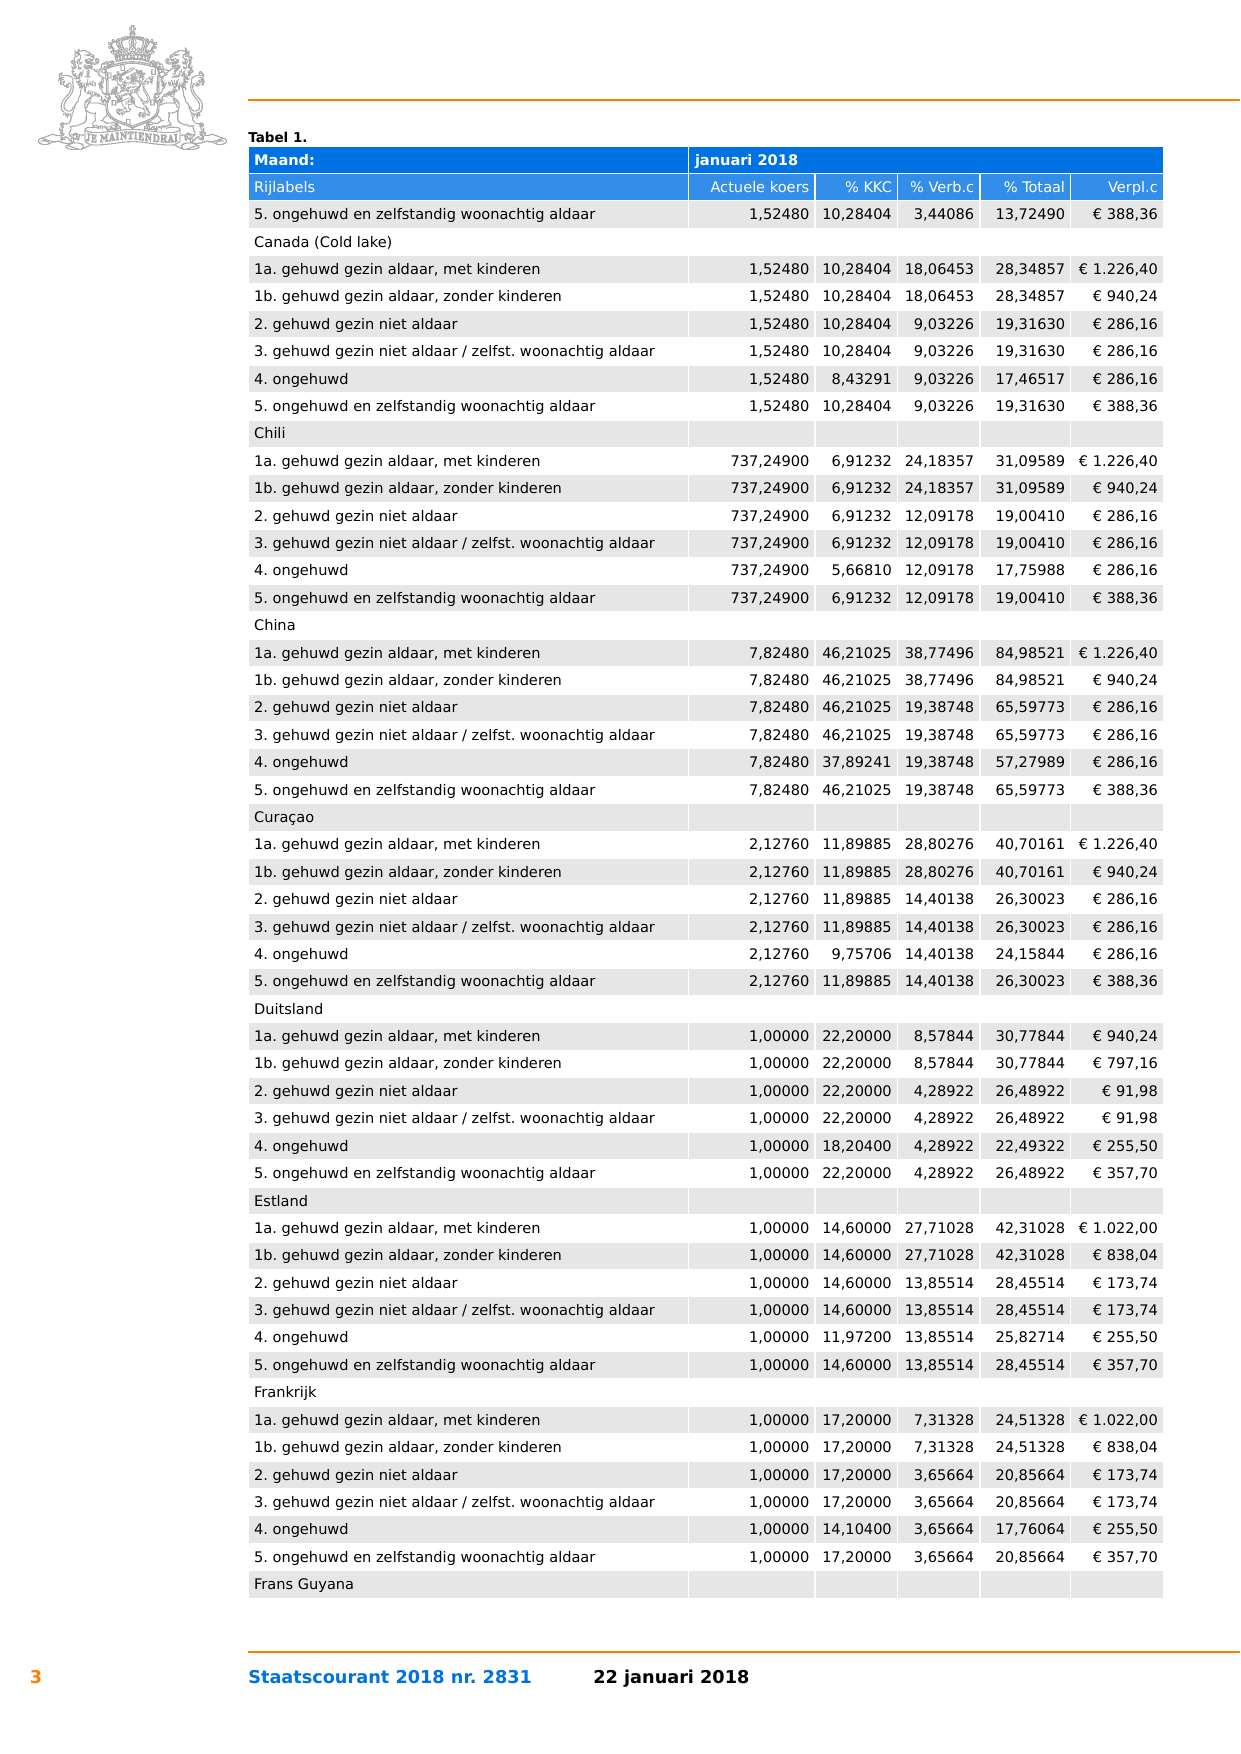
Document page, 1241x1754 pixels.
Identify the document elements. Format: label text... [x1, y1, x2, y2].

table_cell 26,30023 [981, 914, 1070, 940]
table_cell € 286,16 [1071, 941, 1163, 967]
table_cell Actuele koers [689, 174, 814, 200]
table_cell 26,48922 [981, 1160, 1070, 1187]
table_cell Curaçao [249, 804, 688, 831]
table_cell 22,49322 [981, 1133, 1070, 1159]
table_cell [816, 1188, 897, 1214]
table_cell 12,09178 [898, 530, 979, 557]
table_cell 37,89241 [816, 749, 897, 776]
table_cell 1b. gehuwd gezin aldaar, zonder kinderen [249, 859, 688, 885]
table_cell 737,24900 [689, 475, 814, 502]
table_cell [981, 1571, 1070, 1598]
table_cell 3. gehuwd gezin niet aldaar / zelfst. woonachtig aldaar [249, 1489, 688, 1515]
table_cell 30,77844 [981, 1023, 1070, 1050]
table_cell € 388,36 [1071, 201, 1163, 228]
table_cell € 286,16 [1071, 503, 1163, 529]
table_cell 4,28922 [898, 1106, 979, 1132]
table_cell 3,44086 [898, 201, 979, 228]
table_cell 11,89885 [816, 859, 897, 885]
table_cell % Totaal [981, 174, 1070, 200]
table_cell 1,00000 [689, 1106, 814, 1132]
table_cell Estland [249, 1188, 688, 1214]
table_cell 4. ongehuwd [249, 941, 688, 967]
table_cell 28,45514 [981, 1352, 1070, 1378]
table_cell 3,65664 [898, 1462, 979, 1488]
table_cell 1a. gehuwd gezin aldaar, met kinderen [249, 640, 688, 666]
table_cell € 838,04 [1071, 1434, 1163, 1461]
table_cell 1,00000 [689, 1407, 814, 1433]
table_cell 10,28404 [816, 201, 897, 228]
table_cell 1,00000 [689, 1325, 814, 1351]
table_cell 17,20000 [816, 1489, 897, 1515]
table_cell Duitsland [249, 996, 688, 1022]
table_cell 1,52480 [689, 201, 814, 228]
table_cell 4. ongehuwd [249, 558, 688, 584]
table_cell € 286,16 [1071, 339, 1163, 365]
table_cell 6,91232 [816, 448, 897, 474]
table_cell % KKC [816, 174, 897, 200]
table_cell 28,45514 [981, 1270, 1070, 1296]
table_cell 10,28404 [816, 256, 897, 283]
table_cell 2. gehuwd gezin niet aldaar [249, 311, 688, 337]
table_cell € 286,16 [1071, 311, 1163, 337]
table_cell 1,52480 [689, 339, 814, 365]
table_cell 4. ongehuwd [249, 366, 688, 392]
table_cell 12,09178 [898, 503, 979, 529]
table_cell 18,20400 [816, 1133, 897, 1159]
table_cell 5. ongehuwd en zelfstandig woonachtig aldaar [249, 969, 688, 995]
table_header Tabel 1. [248, 130, 1163, 146]
table_cell [898, 1188, 979, 1214]
table_cell € 286,16 [1071, 530, 1163, 557]
table_cell 14,60000 [816, 1215, 897, 1241]
table_cell 19,38748 [898, 695, 979, 721]
table_cell [981, 1380, 1070, 1406]
table_cell 31,09589 [981, 475, 1070, 502]
table_cell 1,52480 [689, 311, 814, 337]
table_cell 24,15844 [981, 941, 1070, 967]
table_cell [898, 1380, 979, 1406]
table_cell 7,82480 [689, 695, 814, 721]
table_cell [689, 804, 814, 831]
table_cell [816, 613, 897, 639]
table_cell 13,85514 [898, 1297, 979, 1324]
table_cell 14,40138 [898, 914, 979, 940]
table_cell 7,82480 [689, 777, 814, 803]
table_cell 26,48922 [981, 1078, 1070, 1104]
table_cell € 940,24 [1071, 859, 1163, 885]
table_cell 84,98521 [981, 667, 1070, 693]
table_cell 26,30023 [981, 886, 1070, 913]
table_cell 1a. gehuwd gezin aldaar, met kinderen [249, 1407, 688, 1433]
table_cell 1,00000 [689, 1078, 814, 1104]
table_cell 3,65664 [898, 1489, 979, 1515]
table_cell 7,82480 [689, 722, 814, 748]
table_cell 31,09589 [981, 448, 1070, 474]
table_cell 737,24900 [689, 585, 814, 611]
table_cell 19,38748 [898, 777, 979, 803]
table_cell 14,40138 [898, 941, 979, 967]
table_cell € 286,16 [1071, 914, 1163, 940]
table_cell [981, 996, 1070, 1022]
table_cell 1a. gehuwd gezin aldaar, met kinderen [249, 1023, 688, 1050]
table_cell € 797,16 [1071, 1051, 1163, 1077]
table_cell € 286,16 [1071, 695, 1163, 721]
table_cell 13,85514 [898, 1325, 979, 1351]
table_cell [1071, 996, 1163, 1022]
table_cell 5. ongehuwd en zelfstandig woonachtig aldaar [249, 777, 688, 803]
table_cell [981, 1188, 1070, 1214]
table_cell [689, 421, 814, 447]
table_cell € 357,70 [1071, 1352, 1163, 1378]
table_cell 42,31028 [981, 1215, 1070, 1241]
table_cell € 838,04 [1071, 1243, 1163, 1269]
table_cell 19,00410 [981, 530, 1070, 557]
table_cell 10,28404 [816, 311, 897, 337]
table_cell 28,45514 [981, 1297, 1070, 1324]
table_cell 11,89885 [816, 969, 897, 995]
table_cell 84,98521 [981, 640, 1070, 666]
table_cell € 286,16 [1071, 749, 1163, 776]
table_cell 20,85664 [981, 1489, 1070, 1515]
table_cell 20,85664 [981, 1462, 1070, 1488]
table_cell 5. ongehuwd en zelfstandig woonachtig aldaar [249, 393, 688, 419]
table_cell 1,52480 [689, 393, 814, 419]
table_cell Verpl.c [1071, 174, 1163, 200]
table_cell China [249, 613, 688, 639]
table_cell [1071, 1571, 1163, 1598]
table_cell 7,31328 [898, 1407, 979, 1433]
table_cell 40,70161 [981, 859, 1070, 885]
table_cell 2,12760 [689, 914, 814, 940]
table_cell 10,28404 [816, 284, 897, 310]
table_cell 42,31028 [981, 1243, 1070, 1269]
table_cell [689, 1571, 814, 1598]
table_cell 3. gehuwd gezin niet aldaar / zelfst. woonachtig aldaar [249, 530, 688, 557]
table_cell 2. gehuwd gezin niet aldaar [249, 695, 688, 721]
table_cell 2. gehuwd gezin niet aldaar [249, 503, 688, 529]
table_cell [898, 421, 979, 447]
table_cell 2,12760 [689, 886, 814, 913]
table_cell 5. ongehuwd en zelfstandig woonachtig aldaar [249, 585, 688, 611]
table_cell 28,80276 [898, 832, 979, 858]
table_cell 17,20000 [816, 1544, 897, 1570]
table_cell 1,52480 [689, 256, 814, 283]
table_cell € 286,16 [1071, 366, 1163, 392]
table_cell 12,09178 [898, 558, 979, 584]
table_cell 6,91232 [816, 475, 897, 502]
table_cell 4,28922 [898, 1078, 979, 1104]
table_cell [816, 229, 897, 255]
table_cell € 357,70 [1071, 1544, 1163, 1570]
table_cell 22,20000 [816, 1160, 897, 1187]
table_cell [816, 1571, 897, 1598]
table_cell % Verb.c [898, 174, 979, 200]
table_cell 17,76064 [981, 1516, 1070, 1543]
table_cell € 173,74 [1071, 1270, 1163, 1296]
table_cell 8,57844 [898, 1051, 979, 1077]
table_cell € 173,74 [1071, 1297, 1163, 1324]
table_cell 28,34857 [981, 256, 1070, 283]
table_cell 19,00410 [981, 503, 1070, 529]
table_cell 1a. gehuwd gezin aldaar, met kinderen [249, 448, 688, 474]
table_cell 9,75706 [816, 941, 897, 967]
table_cell 4,28922 [898, 1160, 979, 1187]
table_cell [1071, 229, 1163, 255]
table_cell € 1.022,00 [1071, 1215, 1163, 1241]
table_cell 5. ongehuwd en zelfstandig woonachtig aldaar [249, 1352, 688, 1378]
table_cell 4. ongehuwd [249, 1133, 688, 1159]
table_cell 57,27989 [981, 749, 1070, 776]
table_cell 46,21025 [816, 667, 897, 693]
table_cell 1,00000 [689, 1270, 814, 1296]
table_cell [898, 229, 979, 255]
table_cell 11,97200 [816, 1325, 897, 1351]
table_cell € 91,98 [1071, 1106, 1163, 1132]
table_cell 46,21025 [816, 640, 897, 666]
table_cell € 388,36 [1071, 777, 1163, 803]
table_cell 3. gehuwd gezin niet aldaar / zelfst. woonachtig aldaar [249, 1106, 688, 1132]
table_cell 2. gehuwd gezin niet aldaar [249, 1270, 688, 1296]
table_cell 6,91232 [816, 503, 897, 529]
table_cell 4,28922 [898, 1133, 979, 1159]
table_cell 14,60000 [816, 1270, 897, 1296]
table_cell 1b. gehuwd gezin aldaar, zonder kinderen [249, 1243, 688, 1269]
table_cell 18,06453 [898, 284, 979, 310]
table_cell januari 2018 [689, 147, 1163, 173]
table_cell 9,03226 [898, 311, 979, 337]
table_cell 24,18357 [898, 448, 979, 474]
table_cell 1b. gehuwd gezin aldaar, zonder kinderen [249, 284, 688, 310]
table_cell 12,09178 [898, 585, 979, 611]
table_cell 19,00410 [981, 585, 1070, 611]
table_cell 1,00000 [689, 1462, 814, 1488]
table_cell € 1.226,40 [1071, 448, 1163, 474]
table_cell 17,75988 [981, 558, 1070, 584]
table_cell 1,00000 [689, 1160, 814, 1187]
table_cell 1b. gehuwd gezin aldaar, zonder kinderen [249, 1434, 688, 1461]
table_cell 22,20000 [816, 1023, 897, 1050]
table_cell 46,21025 [816, 722, 897, 748]
table_cell 14,60000 [816, 1352, 897, 1378]
table_cell 4. ongehuwd [249, 749, 688, 776]
table_cell [981, 613, 1070, 639]
table_cell 10,28404 [816, 393, 897, 419]
table_cell [898, 1571, 979, 1598]
table_cell 11,89885 [816, 832, 897, 858]
table_cell 1b. gehuwd gezin aldaar, zonder kinderen [249, 1051, 688, 1077]
table_cell 14,60000 [816, 1297, 897, 1324]
table_cell 22,20000 [816, 1106, 897, 1132]
table_cell 737,24900 [689, 530, 814, 557]
table_cell 737,24900 [689, 558, 814, 584]
picture [38, 25, 227, 150]
table_cell 1,52480 [689, 284, 814, 310]
table_cell [898, 804, 979, 831]
table_cell 19,38748 [898, 749, 979, 776]
table_cell 38,77496 [898, 667, 979, 693]
table_cell [689, 1188, 814, 1214]
table_cell 40,70161 [981, 832, 1070, 858]
table_cell € 388,36 [1071, 585, 1163, 611]
table_cell 22,20000 [816, 1078, 897, 1104]
table_cell 4. ongehuwd [249, 1516, 688, 1543]
table_cell [898, 996, 979, 1022]
table_cell 46,21025 [816, 695, 897, 721]
table_cell 22,20000 [816, 1051, 897, 1077]
table_cell [689, 229, 814, 255]
table_cell 1,00000 [689, 1215, 814, 1241]
table_cell 1a. gehuwd gezin aldaar, met kinderen [249, 256, 688, 283]
table_cell 11,89885 [816, 914, 897, 940]
table_cell 14,60000 [816, 1243, 897, 1269]
table_cell 2,12760 [689, 832, 814, 858]
table_cell 1,00000 [689, 1434, 814, 1461]
table_cell Frankrijk [249, 1380, 688, 1406]
table_cell 1a. gehuwd gezin aldaar, met kinderen [249, 832, 688, 858]
table_cell € 940,24 [1071, 475, 1163, 502]
table_cell [816, 1380, 897, 1406]
table_cell [1071, 421, 1163, 447]
table_cell 4. ongehuwd [249, 1325, 688, 1351]
table_cell Chili [249, 421, 688, 447]
table_cell 1b. gehuwd gezin aldaar, zonder kinderen [249, 475, 688, 502]
table_cell € 940,24 [1071, 284, 1163, 310]
table_cell 18,06453 [898, 256, 979, 283]
table_cell 5,66810 [816, 558, 897, 584]
table_cell 8,43291 [816, 366, 897, 392]
table_cell € 1.226,40 [1071, 640, 1163, 666]
table_cell 2. gehuwd gezin niet aldaar [249, 1462, 688, 1488]
table_cell € 255,50 [1071, 1516, 1163, 1543]
table_cell 1,00000 [689, 1516, 814, 1543]
table_cell 13,85514 [898, 1270, 979, 1296]
table_cell 65,59773 [981, 722, 1070, 748]
table_cell 1a. gehuwd gezin aldaar, met kinderen [249, 1215, 688, 1241]
table_cell 3,65664 [898, 1544, 979, 1570]
table_cell 1,00000 [689, 1051, 814, 1077]
table_cell 28,80276 [898, 859, 979, 885]
table_cell 17,20000 [816, 1407, 897, 1433]
table_cell [1071, 804, 1163, 831]
table_cell 28,34857 [981, 284, 1070, 310]
table_cell 9,03226 [898, 393, 979, 419]
table_cell [1071, 1188, 1163, 1214]
table_cell € 255,50 [1071, 1325, 1163, 1351]
table_cell € 286,16 [1071, 722, 1163, 748]
table_cell 9,03226 [898, 366, 979, 392]
table_cell 1,00000 [689, 1352, 814, 1378]
table_cell 6,91232 [816, 530, 897, 557]
table_cell 3. gehuwd gezin niet aldaar / zelfst. woonachtig aldaar [249, 914, 688, 940]
table_cell 11,89885 [816, 886, 897, 913]
table_cell 6,91232 [816, 585, 897, 611]
table_cell 27,71028 [898, 1243, 979, 1269]
table_cell € 388,36 [1071, 969, 1163, 995]
table_cell 10,28404 [816, 339, 897, 365]
table_cell 8,57844 [898, 1023, 979, 1050]
table_cell € 940,24 [1071, 667, 1163, 693]
table_cell 19,38748 [898, 722, 979, 748]
table_cell € 286,16 [1071, 886, 1163, 913]
table_cell 27,71028 [898, 1215, 979, 1241]
table_cell 14,40138 [898, 886, 979, 913]
table_cell 3. gehuwd gezin niet aldaar / zelfst. woonachtig aldaar [249, 1297, 688, 1324]
table_cell € 1.226,40 [1071, 256, 1163, 283]
table_cell [1071, 613, 1163, 639]
table_cell 19,31630 [981, 311, 1070, 337]
table_cell 17,20000 [816, 1434, 897, 1461]
table_cell 13,85514 [898, 1352, 979, 1378]
table_cell 2. gehuwd gezin niet aldaar [249, 1078, 688, 1104]
table_cell 26,30023 [981, 969, 1070, 995]
table_cell 24,51328 [981, 1434, 1070, 1461]
table_cell 1,00000 [689, 1243, 814, 1269]
table_cell € 357,70 [1071, 1160, 1163, 1187]
table_cell 65,59773 [981, 695, 1070, 721]
table_cell 24,51328 [981, 1407, 1070, 1433]
table_cell 737,24900 [689, 503, 814, 529]
table_cell 7,82480 [689, 640, 814, 666]
table_cell 7,82480 [689, 667, 814, 693]
table_cell 46,21025 [816, 777, 897, 803]
table_cell 5. ongehuwd en zelfstandig woonachtig aldaar [249, 1544, 688, 1570]
table_cell 1,00000 [689, 1023, 814, 1050]
table_cell Maand: [249, 147, 688, 173]
table_cell 38,77496 [898, 640, 979, 666]
table_cell 7,31328 [898, 1434, 979, 1461]
table_cell 14,10400 [816, 1516, 897, 1543]
table_cell 13,72490 [981, 201, 1070, 228]
table_cell [689, 613, 814, 639]
table_cell € 255,50 [1071, 1133, 1163, 1159]
table_cell 20,85664 [981, 1544, 1070, 1570]
table_cell 26,48922 [981, 1106, 1070, 1132]
table_cell 1,00000 [689, 1133, 814, 1159]
table_cell 2,12760 [689, 941, 814, 967]
table_cell 1b. gehuwd gezin aldaar, zonder kinderen [249, 667, 688, 693]
table_cell [1071, 1380, 1163, 1406]
table_cell 5. ongehuwd en zelfstandig woonachtig aldaar [249, 1160, 688, 1187]
table_cell 1,00000 [689, 1544, 814, 1570]
table_cell € 1.022,00 [1071, 1407, 1163, 1433]
table_cell Canada (Cold lake) [249, 229, 688, 255]
table_cell 7,82480 [689, 749, 814, 776]
table_cell 17,46517 [981, 366, 1070, 392]
table_cell [816, 996, 897, 1022]
table_cell 25,82714 [981, 1325, 1070, 1351]
table_cell 1,52480 [689, 366, 814, 392]
table_cell 3,65664 [898, 1516, 979, 1543]
table_cell [898, 613, 979, 639]
table_cell Rijlabels [249, 174, 688, 200]
table_cell 3. gehuwd gezin niet aldaar / zelfst. woonachtig aldaar [249, 339, 688, 365]
table_cell 5. ongehuwd en zelfstandig woonachtig aldaar [249, 201, 688, 228]
table_cell € 173,74 [1071, 1489, 1163, 1515]
table_cell [816, 421, 897, 447]
table_cell € 940,24 [1071, 1023, 1163, 1050]
table_cell 2. gehuwd gezin niet aldaar [249, 886, 688, 913]
table_cell 9,03226 [898, 339, 979, 365]
table_cell [816, 804, 897, 831]
table_cell [689, 1380, 814, 1406]
table_cell € 91,98 [1071, 1078, 1163, 1104]
table_cell [981, 229, 1070, 255]
table_cell 65,59773 [981, 777, 1070, 803]
table_cell 2,12760 [689, 969, 814, 995]
table_cell [981, 421, 1070, 447]
table_cell € 1.226,40 [1071, 832, 1163, 858]
table_cell 2,12760 [689, 859, 814, 885]
table_cell 19,31630 [981, 393, 1070, 419]
table_cell 737,24900 [689, 448, 814, 474]
table_cell 1,00000 [689, 1489, 814, 1515]
table_cell 1,00000 [689, 1297, 814, 1324]
table_cell 19,31630 [981, 339, 1070, 365]
table_cell [689, 996, 814, 1022]
table_cell 17,20000 [816, 1462, 897, 1488]
table_cell 24,18357 [898, 475, 979, 502]
table_cell Frans Guyana [249, 1571, 688, 1598]
table_cell [981, 804, 1070, 831]
table_cell 30,77844 [981, 1051, 1070, 1077]
table_cell 14,40138 [898, 969, 979, 995]
table_cell 3. gehuwd gezin niet aldaar / zelfst. woonachtig aldaar [249, 722, 688, 748]
table_cell € 286,16 [1071, 558, 1163, 584]
table_cell € 388,36 [1071, 393, 1163, 419]
table_cell € 173,74 [1071, 1462, 1163, 1488]
